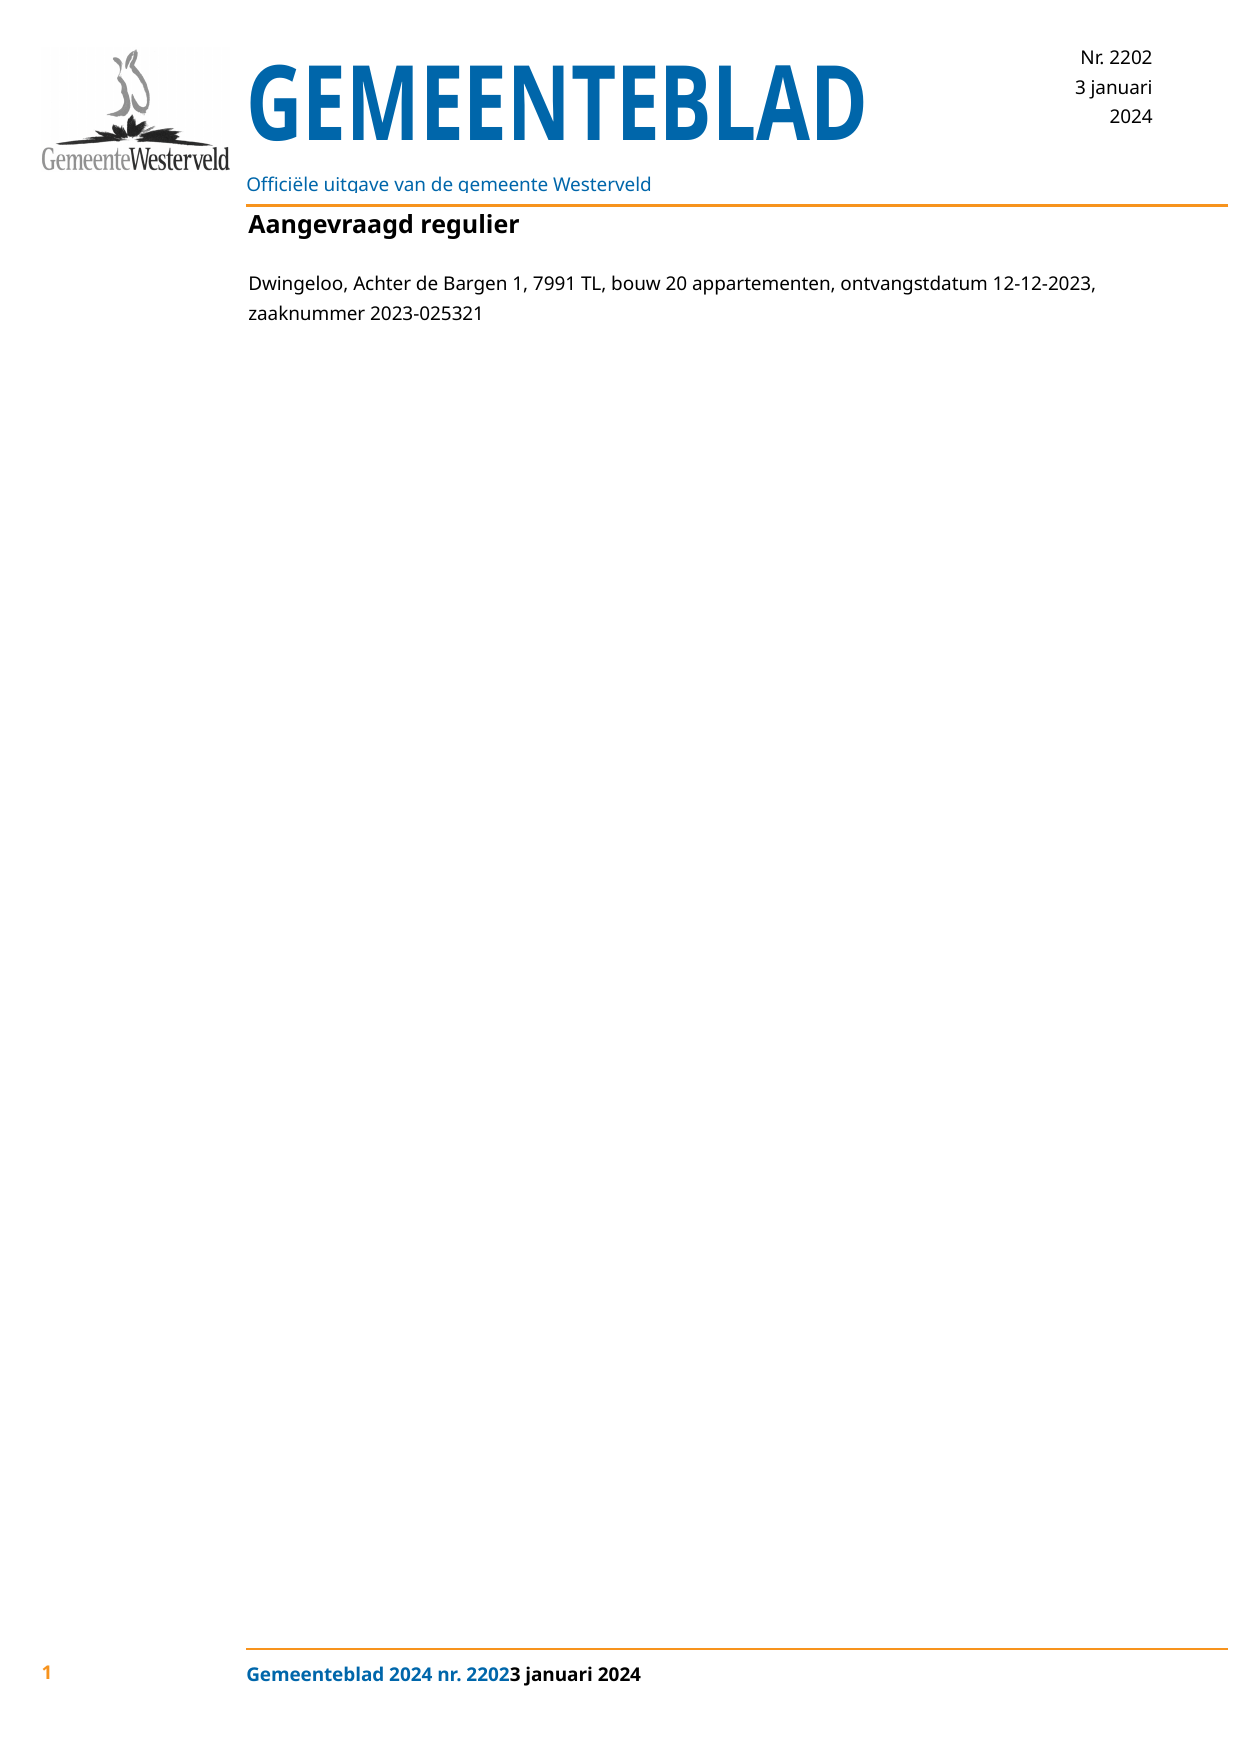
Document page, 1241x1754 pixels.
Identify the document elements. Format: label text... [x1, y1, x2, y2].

text Aangevraagd regulier [248, 207, 1152, 241]
text Dwingeloo, Achter de Bargen 1, 7991 TL, bouw 20 appartementen, ontvangstdatum 12-12-2023, zaaknummer 2023-025321 [248, 270, 1152, 326]
picture [41, 47, 231, 172]
